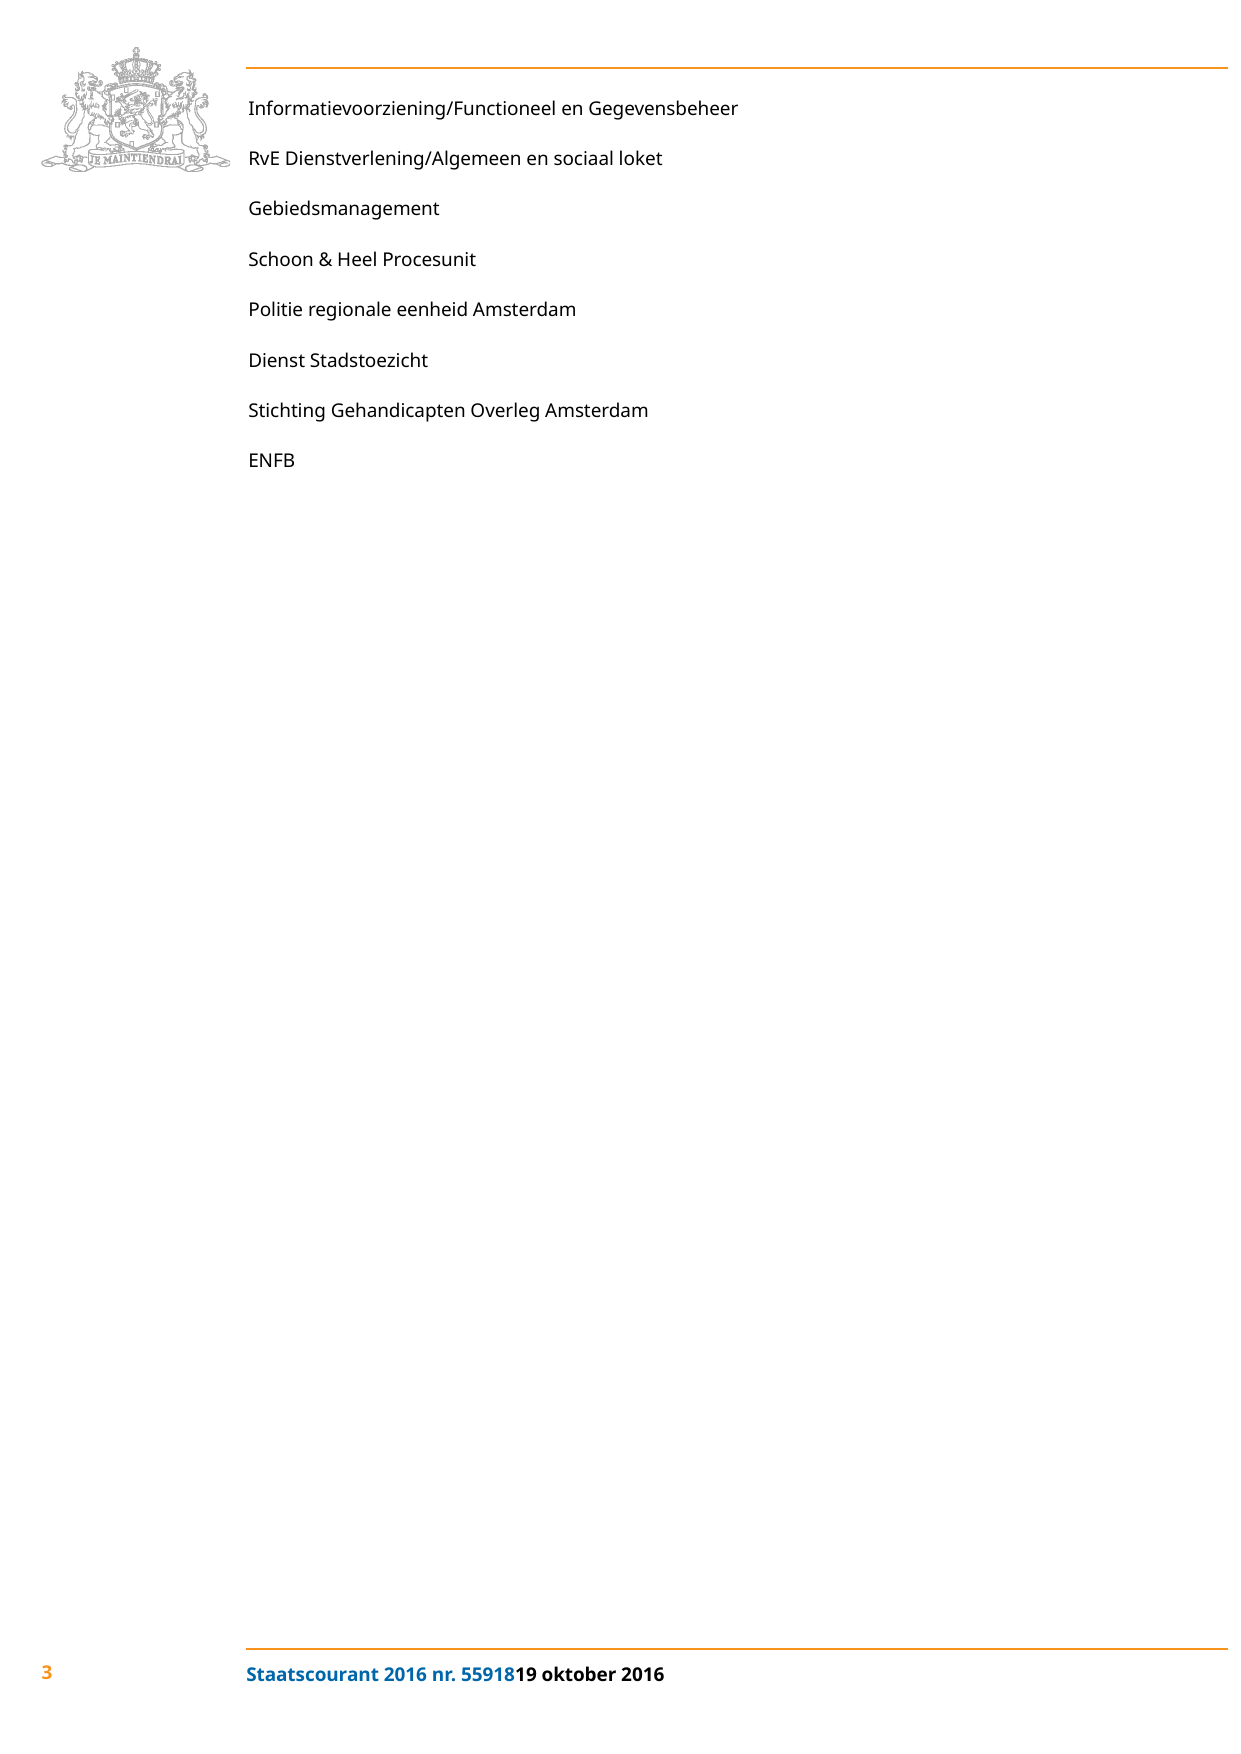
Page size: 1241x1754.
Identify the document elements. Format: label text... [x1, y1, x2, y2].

text Politie regionale eenheid Amsterdam [248, 296, 1152, 322]
text Gebiedsmanagement [248, 196, 1152, 221]
text Stichting Gehandicapten Overleg Amsterdam [248, 397, 1152, 423]
text ENFB [248, 448, 1152, 473]
text Dienst Stadstoezicht [248, 347, 1152, 373]
text Informatievoorziening/Functioneel en Gegevensbeheer [248, 95, 1152, 121]
picture [41, 47, 231, 172]
text Schoon & Heel Procesunit [248, 246, 1152, 272]
text RvE Dienstverlening/Algemeen en sociaal loket [248, 145, 1152, 171]
